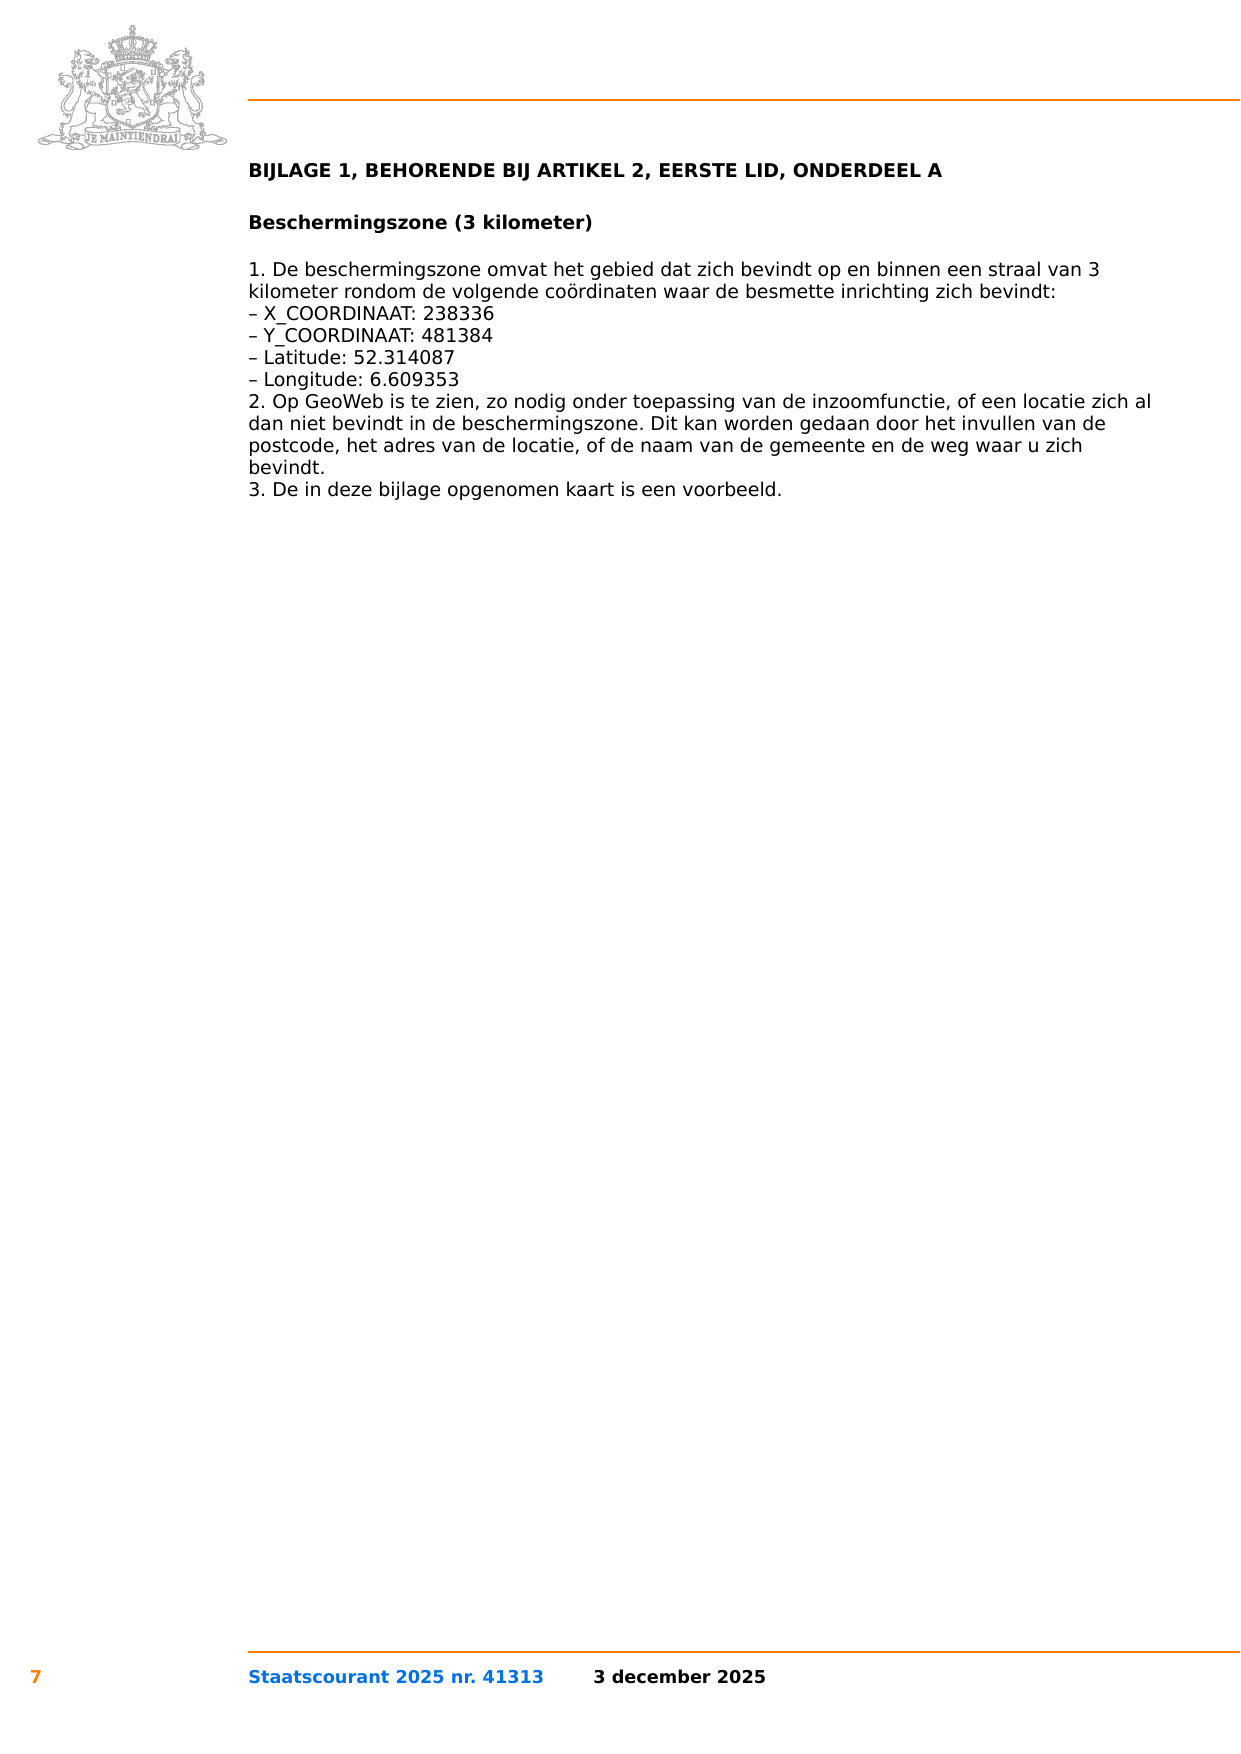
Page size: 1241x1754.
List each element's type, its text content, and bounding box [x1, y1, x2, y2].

text – Longitude: 6.609353 [248, 369, 1163, 391]
picture [38, 25, 227, 150]
text 2. Op GeoWeb is te zien, zo nodig onder toepassing van de inzoomfunctie, of een locatie zich al dan niet bevindt in de beschermingszone. Dit kan worden gedaan door het invullen van de postcode, het adres van de locatie, of de naam van de gemeente en de weg waar u zich bevindt. [248, 391, 1163, 479]
text – X_COORDINAAT: 238336 [248, 303, 1163, 325]
subtitle Beschermingszone (3 kilometer) [248, 212, 1163, 234]
text 3. De in deze bijlage opgenomen kaart is een voorbeeld. [248, 479, 1163, 501]
text – Latitude: 52.314087 [248, 347, 1163, 369]
text – Y_COORDINAAT: 481384 [248, 325, 1163, 347]
text 1. De beschermingszone omvat het gebied dat zich bevindt op en binnen een straal van 3 kilometer rondom de volgende coördinaten waar de besmette inrichting zich bevindt: [248, 259, 1163, 303]
subtitle BIJLAGE 1, BEHORENDE BIJ ARTIKEL 2, EERSTE LID, ONDERDEEL A [248, 160, 1163, 182]
